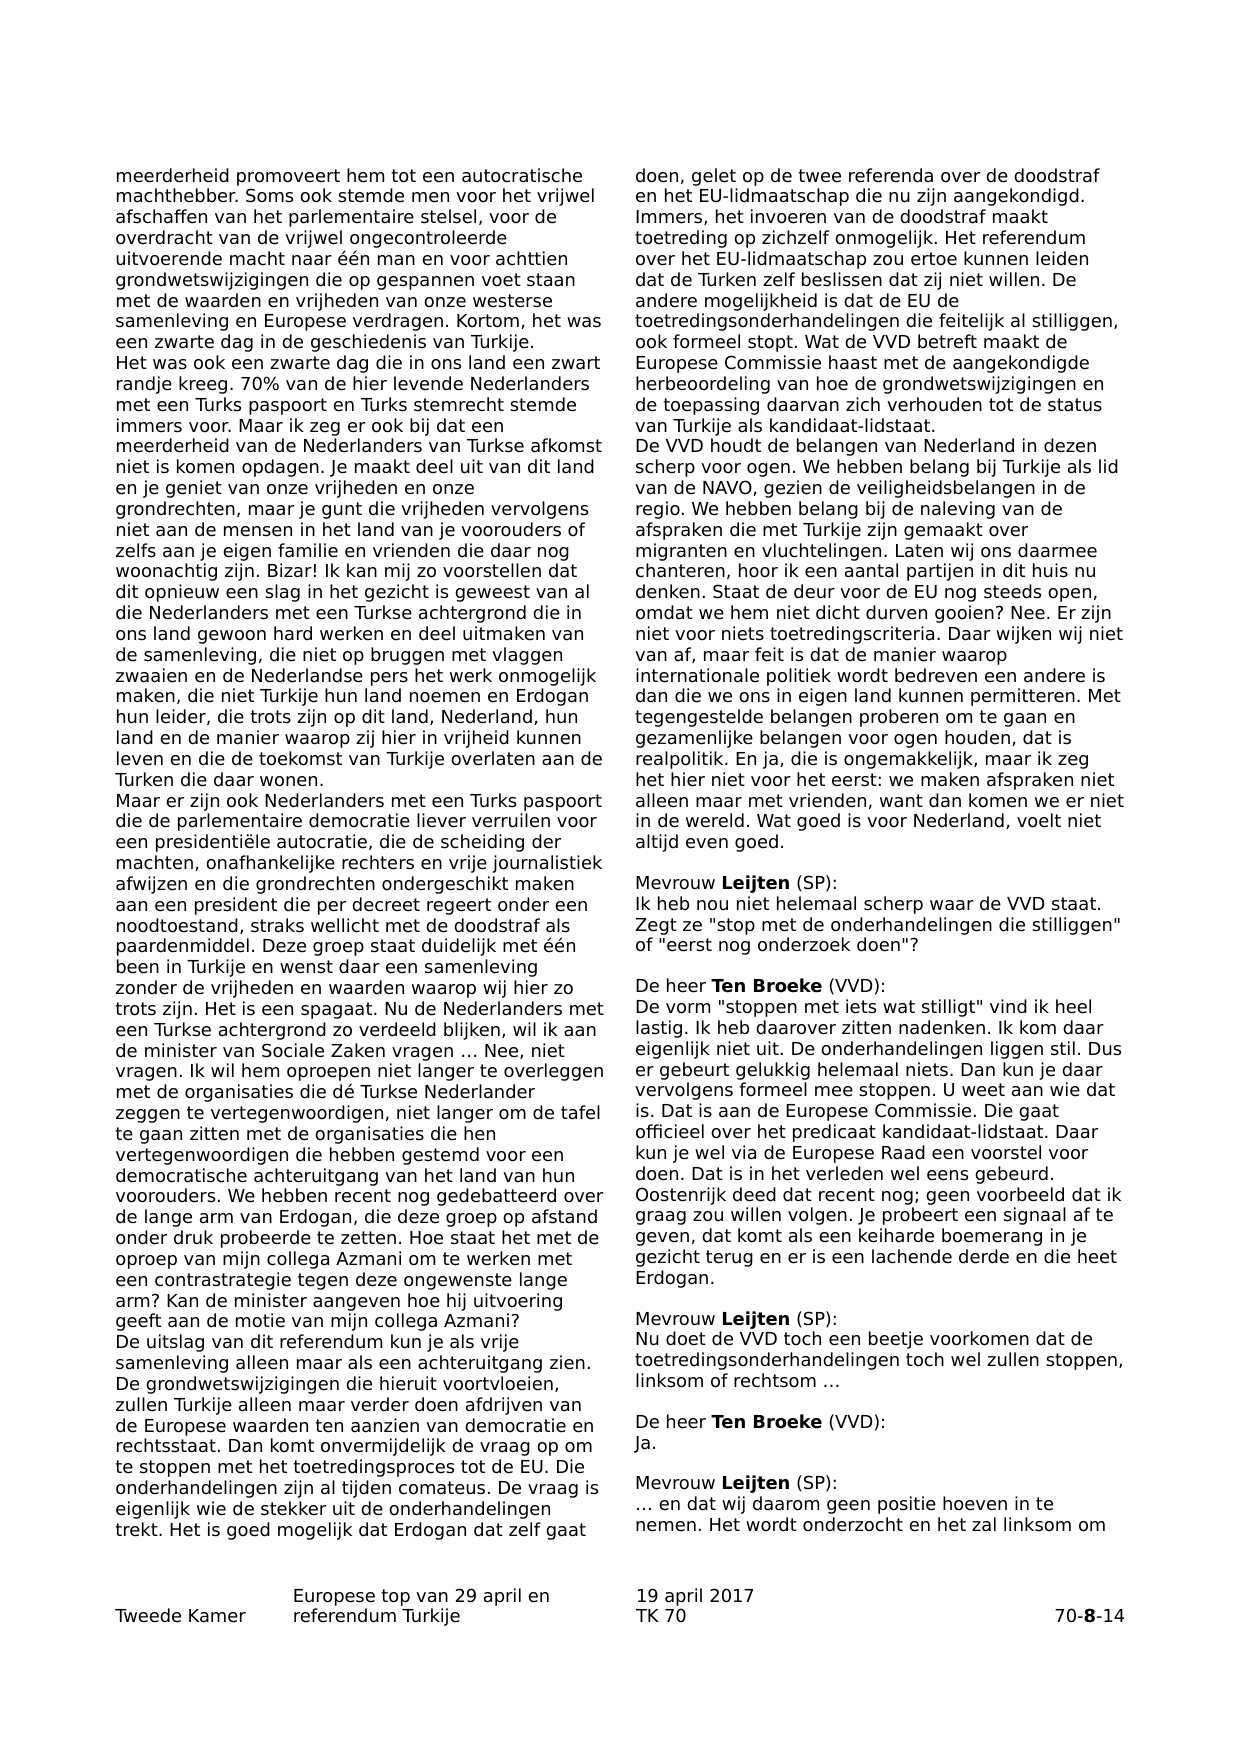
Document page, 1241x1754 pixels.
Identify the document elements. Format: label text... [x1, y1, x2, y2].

text Mevrouw Leijten (SP): [635, 1473, 1125, 1494]
text Nu doet de VVD toch een beetje voorkomen dat de toetredingsonderhandelingen toch wel zullen stoppen, linksom of rechtsom … [635, 1329, 1125, 1392]
text De uitslag van dit referendum kun je als vrije samenleving alleen maar als een achteruitgang zien. De grondwetswijzigingen die hieruit voortvloeien, zullen Turkije alleen maar verder doen afdrijven van de Europese waarden ten aanzien van democratie en rechtsstaat. Dan komt onvermijdelijk de vraag op om te stoppen met het toetredingsproces tot de EU. Die onderhandelingen zijn al tijden comateus. De vraag is eigenlijk wie de stekker uit de onderhandelingen trekt. Het is goed mogelijk dat Erdogan dat zelf gaat [115, 1332, 605, 1540]
text De heer Ten Broeke (VVD): [635, 1412, 1125, 1432]
text Het was ook een zwarte dag die in ons land een zwart randje kreeg. 70% van de hier levende Nederlanders met een Turks paspoort en Turks stemrecht stemde immers voor. Maar ik zeg er ook bij dat een meerderheid van de Nederlanders van Turkse afkomst niet is komen opdagen. Je maakt deel uit van dit land en je geniet van onze vrijheden en onze grondrechten, maar je gunt die vrijheden vervolgens niet aan de mensen in het land van je voorouders of zelfs aan je eigen familie en vrienden die daar nog woonachtig zijn. Bizar! Ik kan mij zo voorstellen dat dit opnieuw een slag in het gezicht is geweest van al die Nederlanders met een Turkse achtergrond die in ons land gewoon hard werken en deel uitmaken van de samenleving, die niet op bruggen met vlaggen zwaaien en de Nederlandse pers het werk onmogelijk maken, die niet Turkije hun land noemen en Erdogan hun leider, die trots zijn op dit land, Nederland, hun land en de manier waarop zij hier in vrijheid kunnen leven en die de toekomst van Turkije overlaten aan de Turken die daar wonen. [115, 353, 605, 790]
text Mevrouw Leijten (SP): [635, 873, 1125, 893]
text doen, gelet op de twee referenda over de doodstraf en het EU-lidmaatschap die nu zijn aangekondigd. Immers, het invoeren van de doodstraf maakt toetreding op zichzelf onmogelijk. Het referendum over het EU-lidmaatschap zou ertoe kunnen leiden dat de Turken zelf beslissen dat zij niet willen. De andere mogelijkheid is dat de EU de toetredingsonderhandelingen die feitelijk al stilliggen, ook formeel stopt. Wat de VVD betreft maakt de Europese Commissie haast met de aangekondigde herbeoordeling van hoe de grondwetswijzigingen en de toepassing daarvan zich verhouden tot de status van Turkije als kandidaat-lidstaat. [635, 165, 1125, 436]
text De heer Ten Broeke (VVD): [635, 976, 1125, 997]
text Ik heb nou niet helemaal scherp waar de VVD staat. Zegt ze "stop met de onderhandelingen die stilliggen" of "eerst nog onderzoek doen"? [635, 893, 1125, 956]
text De VVD houdt de belangen van Nederland in dezen scherp voor ogen. We hebben belang bij Turkije als lid van de NAVO, gezien de veiligheidsbelangen in de regio. We hebben belang bij de naleving van de afspraken die met Turkije zijn gemaakt over migranten en vluchtelingen. Laten wij ons daarmee chanteren, hoor ik een aantal partijen in dit huis nu denken. Staat de deur voor de EU nog steeds open, omdat we hem niet dicht durven gooien? Nee. Er zijn niet voor niets toetredingscriteria. Daar wijken wij niet van af, maar feit is dat de manier waarop internationale politiek wordt bedreven een andere is dan die we ons in eigen land kunnen permitteren. Met tegengestelde belangen proberen om te gaan en gezamenlijke belangen voor ogen houden, dat is realpolitik. En ja, die is ongemakkelijk, maar ik zeg het hier niet voor het eerst: we maken afspraken niet alleen maar met vrienden, want dan komen we er niet in de wereld. Wat goed is voor Nederland, voelt niet altijd even goed. [635, 436, 1125, 853]
text Maar er zijn ook Nederlanders met een Turks paspoort die de parlementaire democratie liever verruilen voor een presidentiële autocratie, die de scheiding der machten, onafhankelijke rechters en vrije journalistiek afwijzen en die grondrechten ondergeschikt maken aan een president die per decreet regeert onder een noodtoestand, straks wellicht met de doodstraf als paardenmiddel. Deze groep staat duidelijk met één been in Turkije en wenst daar een samenleving zonder de vrijheden en waarden waarop wij hier zo trots zijn. Het is een spagaat. Nu de Nederlanders met een Turkse achtergrond zo verdeeld blijken, wil ik aan de minister van Sociale Zaken vragen … Nee, niet vragen. Ik wil hem oproepen niet langer te overleggen met de organisaties die dé Turkse Nederlander zeggen te vertegenwoordigen, niet langer om de tafel te gaan zitten met de organisaties die hen vertegenwoordigen die hebben gestemd voor een democratische achteruitgang van het land van hun voorouders. We hebben recent nog gedebatteerd over de lange arm van Erdogan, die deze groep op afstand onder druk probeerde te zetten. Hoe staat het met de oproep van mijn collega Azmani om te werken met een contrastrategie tegen deze ongewenste lange arm? Kan de minister aangeven hoe hij uitvoering geeft aan de motie van mijn collega Azmani? [115, 790, 605, 1332]
text De vorm "stoppen met iets wat stilligt" vind ik heel lastig. Ik heb daarover zitten nadenken. Ik kom daar eigenlijk niet uit. De onderhandelingen liggen stil. Dus er gebeurt gelukkig helemaal niets. Dan kun je daar vervolgens formeel mee stoppen. U weet aan wie dat is. Dat is aan de Europese Commissie. Die gaat officieel over het predicaat kandidaat-lidstaat. Daar kun je wel via de Europese Raad een voorstel voor doen. Dat is in het verleden wel eens gebeurd. Oostenrijk deed dat recent nog; geen voorbeeld dat ik graag zou willen volgen. Je probeert een signaal af te geven, dat komt als een keiharde boemerang in je gezicht terug en er is een lachende derde en die heet Erdogan. [635, 997, 1125, 1288]
text meerderheid promoveert hem tot een autocratische machthebber. Soms ook stemde men voor het vrijwel afschaffen van het parlementaire stelsel, voor de overdracht van de vrijwel ongecontroleerde uitvoerende macht naar één man en voor achttien grondwetswijzigingen die op gespannen voet staan met de waarden en vrijheden van onze westerse samenleving en Europese verdragen. Kortom, het was een zwarte dag in de geschiedenis van Turkije. [115, 165, 605, 353]
text Ja. [635, 1432, 1125, 1453]
text Mevrouw Leijten (SP): [635, 1308, 1125, 1329]
text … en dat wij daarom geen positie hoeven in te nemen. Het wordt onderzocht en het zal linksom om [635, 1494, 1125, 1536]
